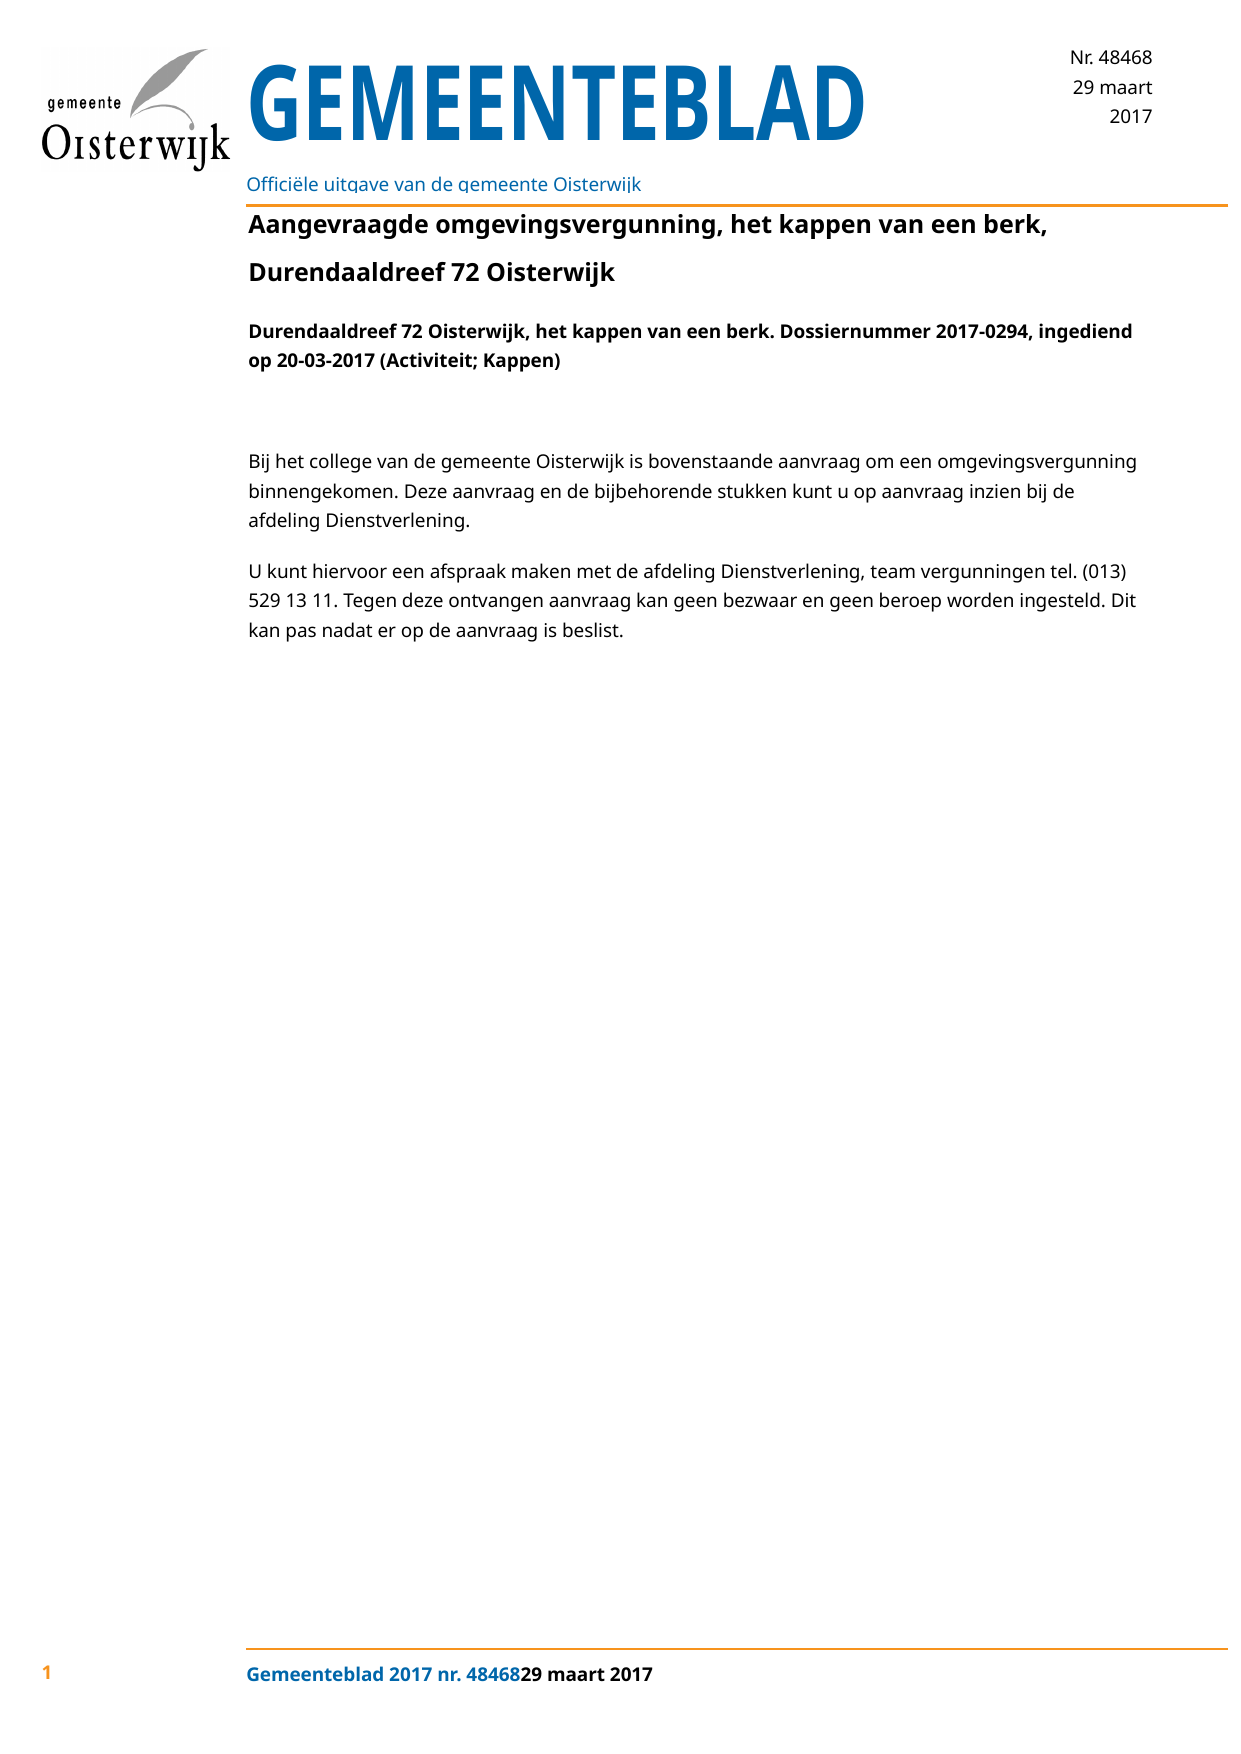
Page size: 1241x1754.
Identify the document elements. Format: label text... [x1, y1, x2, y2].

text U kunt hiervoor een afspraak maken met de afdeling Dienstverlening, team vergunningen tel. (013) 529 13 11. Tegen deze ontvangen aanvraag kan geen bezwaar en geen beroep worden ingesteld. Dit kan pas nadat er op de aanvraag is beslist. [248, 558, 1152, 643]
picture [41, 47, 231, 172]
text Durendaaldreef 72 Oisterwijk, het kappen van een berk. Dossiernummer 2017-0294, ingediend op 20-03-2017 (Activiteit; Kappen) [248, 318, 1152, 373]
text Bij het college van de gemeente Oisterwijk is bovenstaande aanvraag om een omgevingsvergunning binnengekomen. Deze aanvraag en de bijbehorende stukken kunt u op aanvraag inzien bij de afdeling Dienstverlening. [248, 448, 1152, 533]
text Aangevraagde omgevingsvergunning, het kappen van een berk, Durendaaldreef 72 Oisterwijk [248, 207, 1152, 288]
